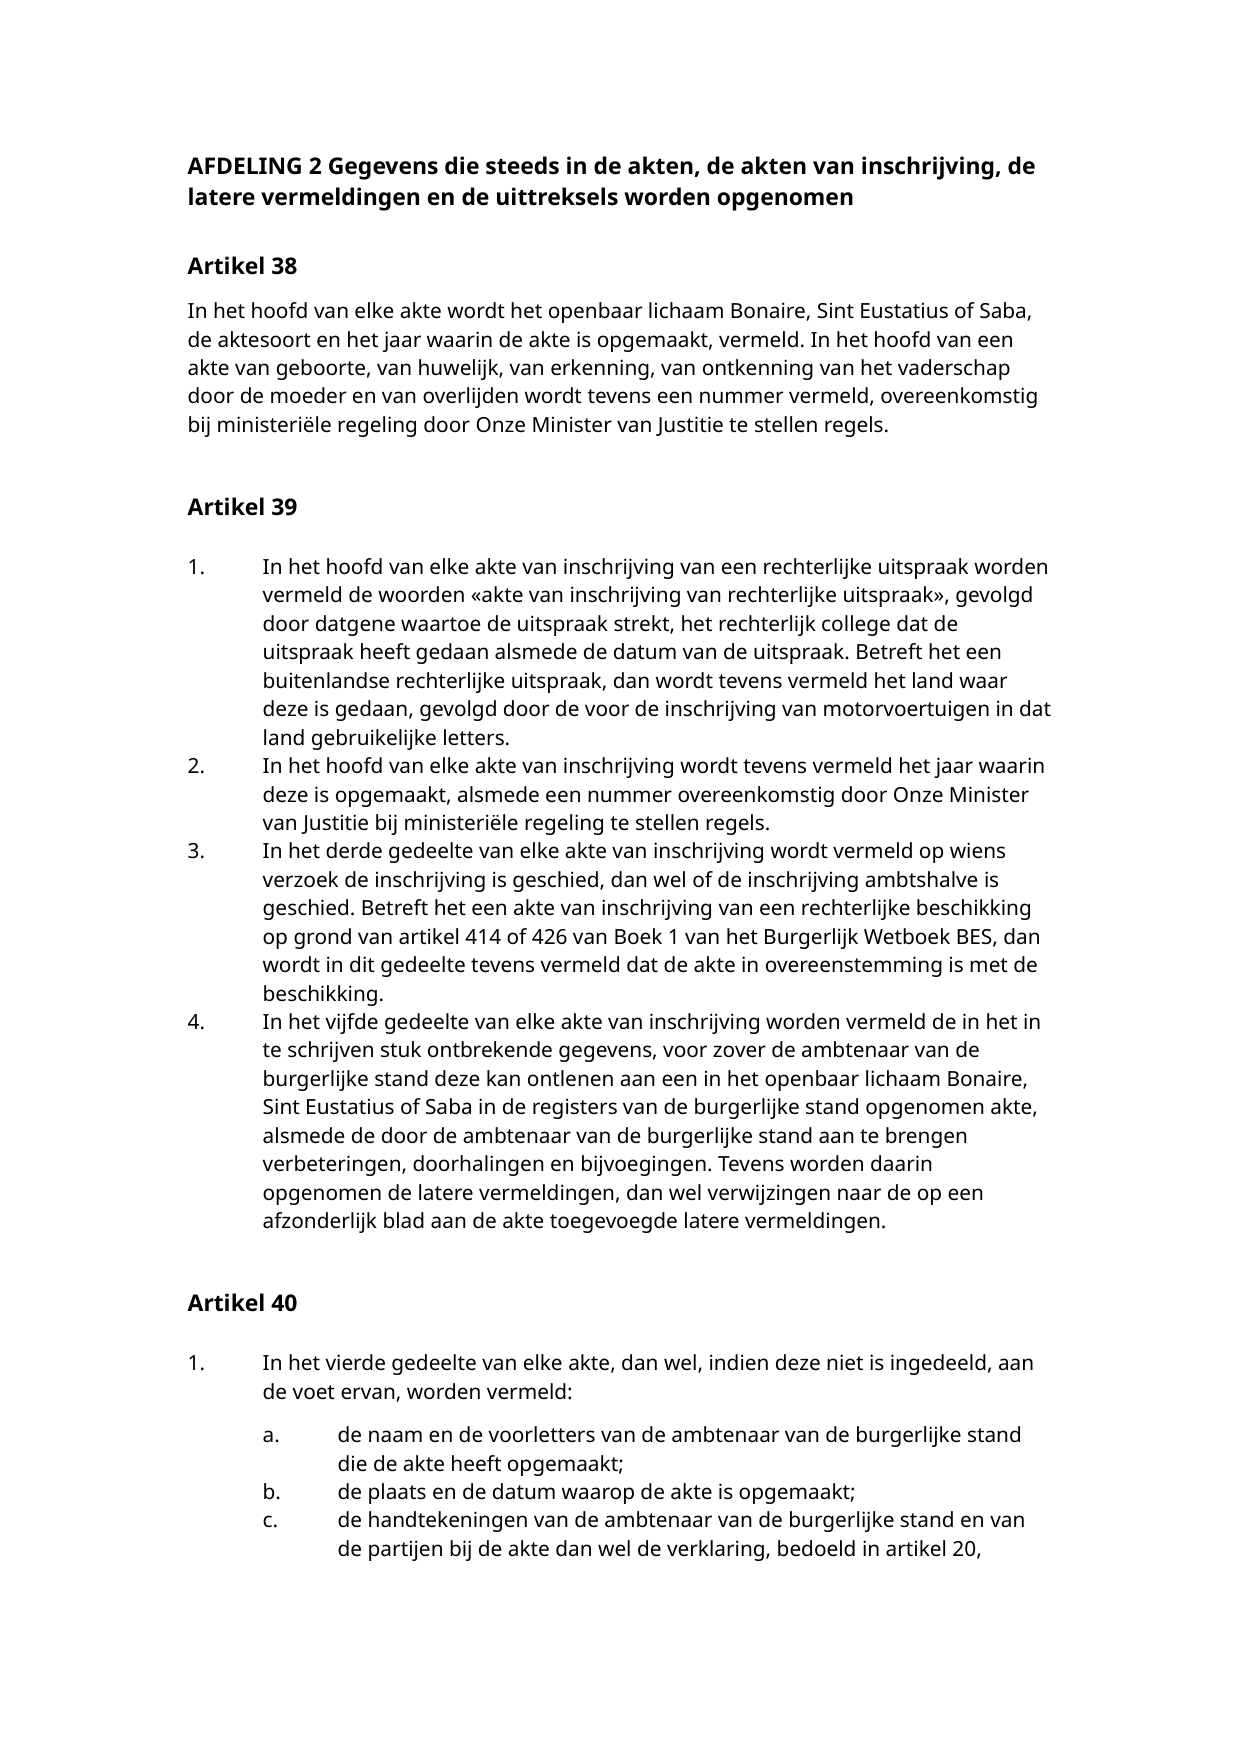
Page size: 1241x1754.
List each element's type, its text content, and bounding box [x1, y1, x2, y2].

list de naam en de voorletters van de ambtenaar van de burgerlijke stand die de akte heeft opgemaakt; [262, 1420, 1053, 1477]
list In het vijfde gedeelte van elke akte van inschrijving worden vermeld de in het in te schrijven stuk ontbrekende gegevens, voor zover de ambtenaar van de burgerlijke stand deze kan ontlenen aan een in het openbaar lichaam Bonaire, Sint Eustatius of Saba in de registers van de burgerlijke stand opgenomen akte, alsmede de door de ambtenaar van de burgerlijke stand aan te brengen verbeteringen, doorhalingen en bijvoegingen. Tevens worden daarin opgenomen de latere vermeldingen, dan wel verwijzingen naar de op een afzonderlijk blad aan de akte toegevoegde latere vermeldingen. [187, 1007, 1053, 1235]
subtitle Artikel 39 [187, 491, 1053, 522]
list In het vierde gedeelte van elke akte, dan wel, indien deze niet is ingedeeld, aan de voet ervan, worden vermeld: [187, 1348, 1053, 1405]
subtitle AFDELING 2 Gegevens die steeds in de akten, de akten van inschrijving, de latere vermeldingen en de uittreksels worden opgenomen [187, 150, 1053, 212]
list In het hoofd van elke akte van inschrijving van een rechterlijke uitspraak worden vermeld de woorden «akte van inschrijving van rechterlijke uitspraak», gevolgd door datgene waartoe de uitspraak strekt, het rechterlijk college dat de uitspraak heeft gedaan alsmede de datum van de uitspraak. Betreft het een buitenlandse rechterlijke uitspraak, dan wordt tevens vermeld het land waar deze is gedaan, gevolgd door de voor de inschrijving van motorvoertuigen in dat land gebruikelijke letters. [187, 552, 1053, 751]
list de handtekeningen van de ambtenaar van de burgerlijke stand en van de partijen bij de akte dan wel de verklaring, bedoeld in artikel 20, [262, 1506, 1053, 1562]
list de plaats en de datum waarop de akte is opgemaakt; [262, 1477, 1053, 1506]
subtitle Artikel 40 [187, 1287, 1053, 1318]
list In het hoofd van elke akte van inschrijving wordt tevens vermeld het jaar waarin deze is opgemaakt, alsmede een nummer overeenkomstig door Onze Minister van Justitie bij ministeriële regeling te stellen regels. [187, 751, 1053, 837]
text In het hoofd van elke akte wordt het openbaar lichaam Bonaire, Sint Eustatius of Saba, de aktesoort en het jaar waarin de akte is opgemaakt, vermeld. In het hoofd van een akte van geboorte, van huwelijk, van erkenning, van ontkenning van het vaderschap door de moeder en van overlijden wordt tevens een nummer vermeld, overeenkomstig bij ministeriële regeling door Onze Minister van Justitie te stellen regels. [187, 296, 1053, 438]
list In het derde gedeelte van elke akte van inschrijving wordt vermeld op wiens verzoek de inschrijving is geschied, dan wel of de inschrijving ambtshalve is geschied. Betreft het een akte van inschrijving van een rechterlijke beschikking op grond van artikel 414 of 426 van Boek 1 van het Burgerlijk Wetboek BES, dan wordt in dit gedeelte tevens vermeld dat de akte in overeenstemming is met de beschikking. [187, 837, 1053, 1007]
subtitle Artikel 38 [187, 250, 1053, 281]
